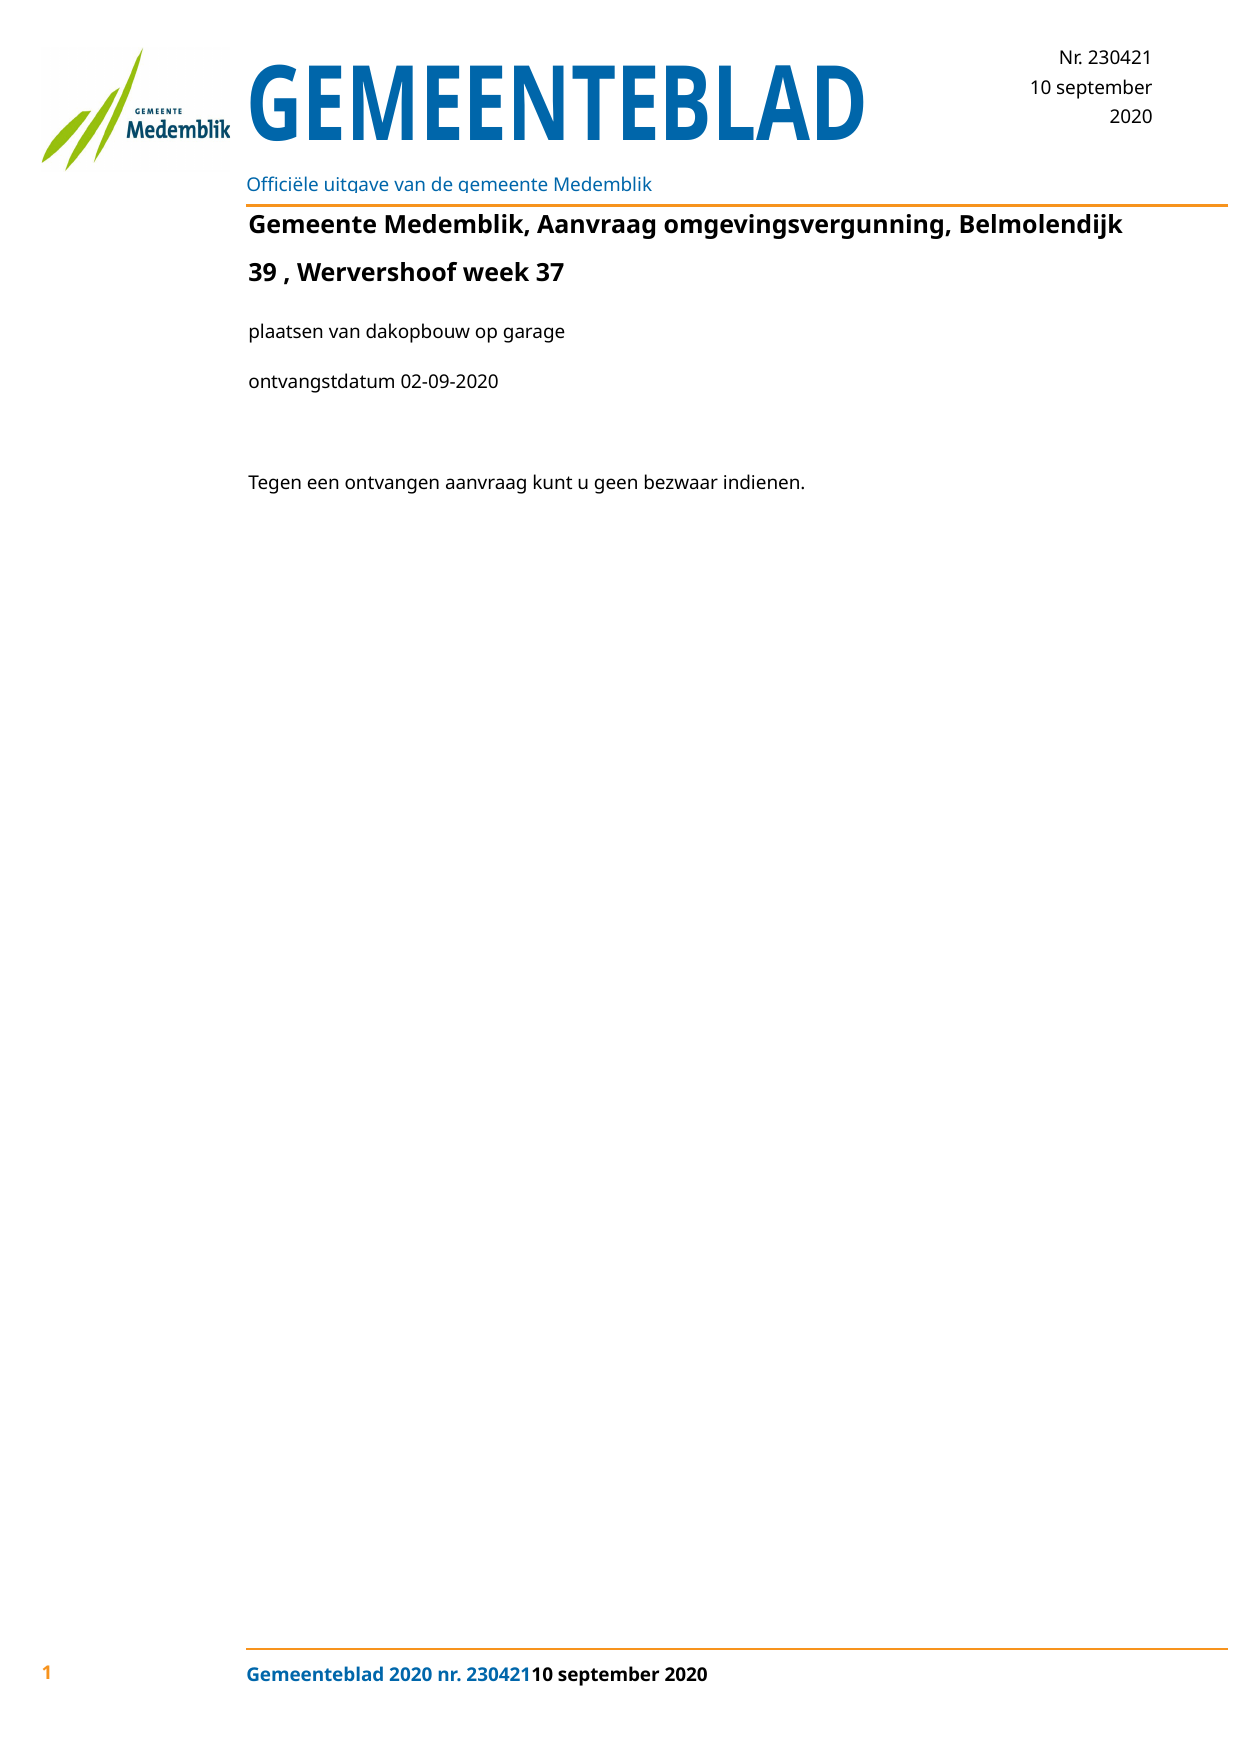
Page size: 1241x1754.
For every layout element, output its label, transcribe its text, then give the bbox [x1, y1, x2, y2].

text Tegen een ontvangen aanvraag kunt u geen bezwaar indienen. [248, 469, 1152, 495]
picture [41, 47, 231, 172]
text plaatsen van dakopbouw op garage [248, 318, 1152, 344]
text ontvangstdatum 02-09-2020 [248, 368, 1152, 394]
text Gemeente Medemblik, Aanvraag omgevingsvergunning, Belmolendijk 39 , Wervershoof week 37 [248, 207, 1152, 288]
